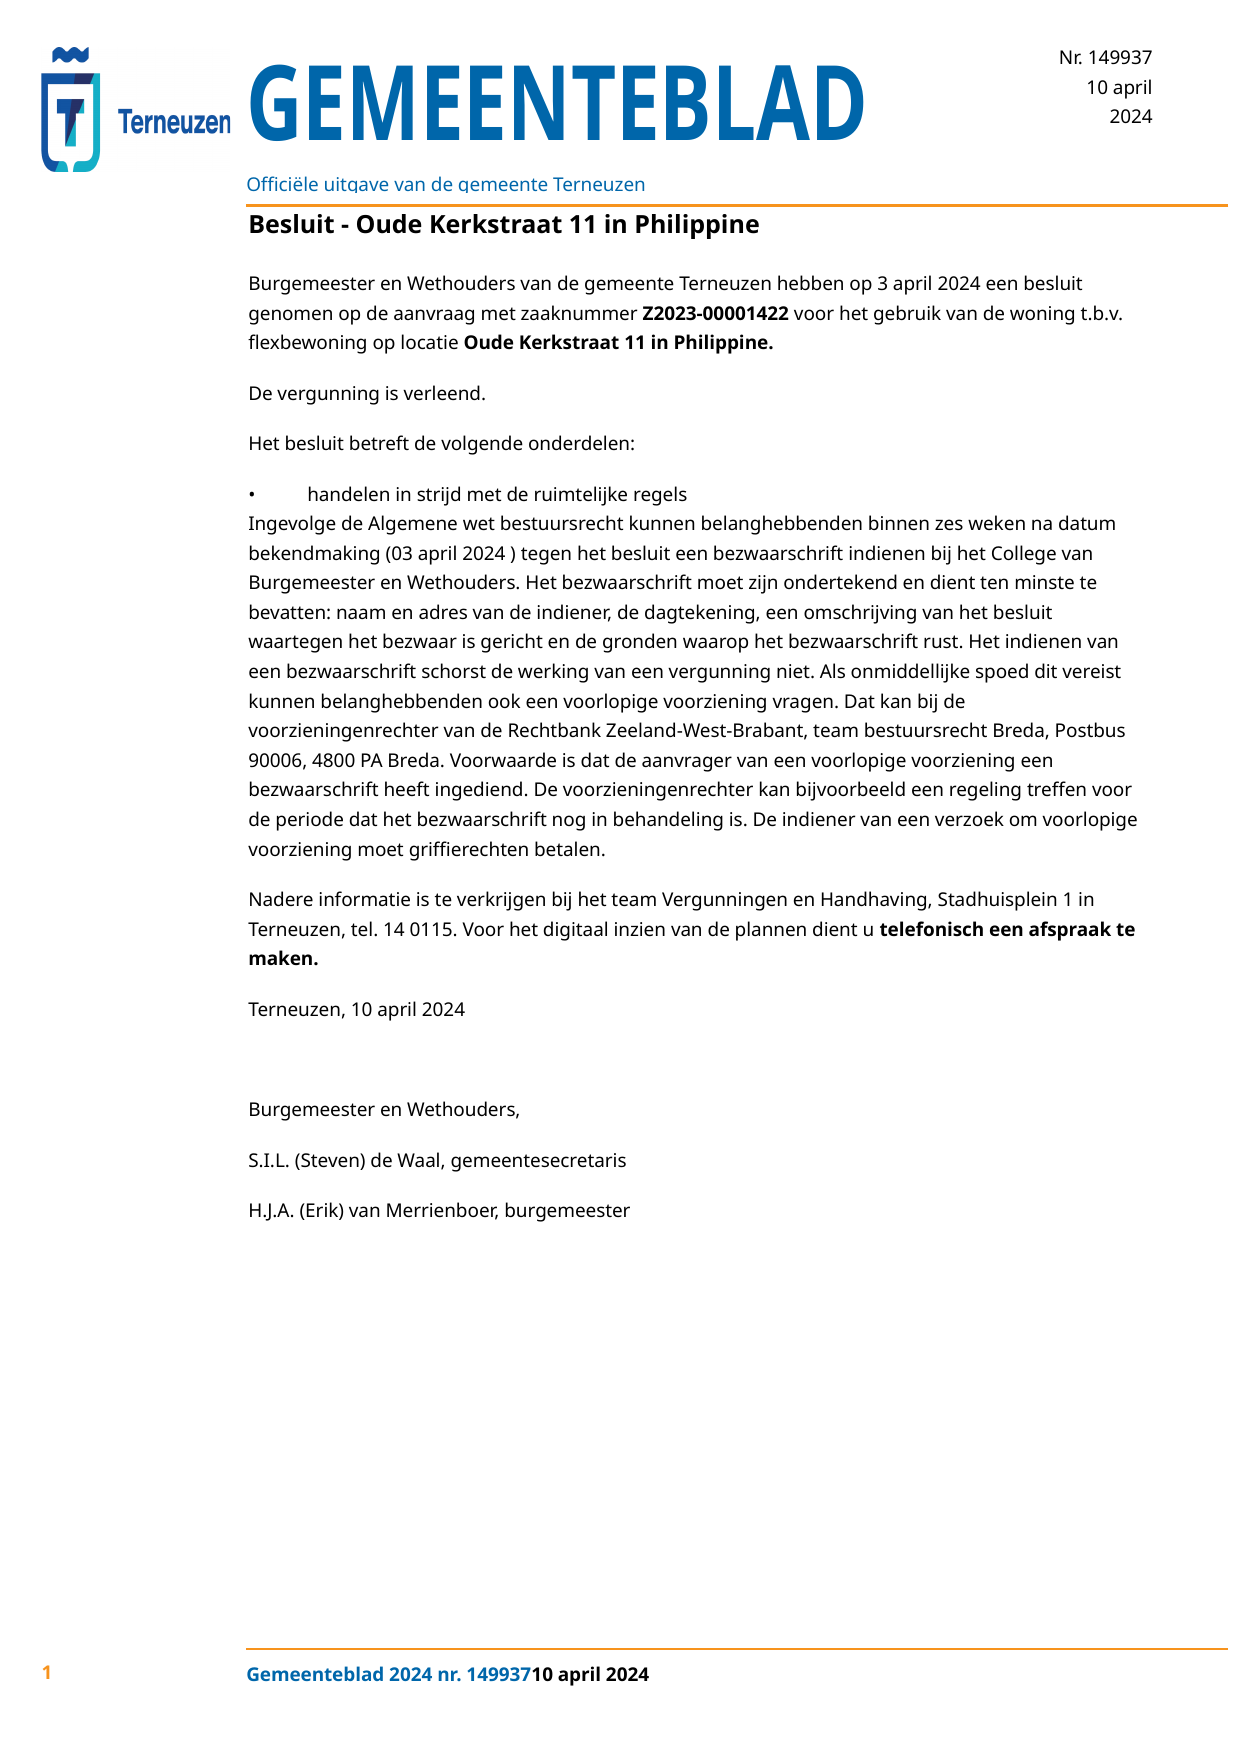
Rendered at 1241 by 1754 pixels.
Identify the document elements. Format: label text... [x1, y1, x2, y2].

text Terneuzen, 10 april 2024 [248, 996, 1152, 1021]
text H.J.A. (Erik) van Merrienboer, burgemeester [248, 1197, 1152, 1223]
list handelen in strijd met de ruimtelijke regels [248, 481, 1152, 506]
text Het besluit betreft de volgende onderdelen: [248, 430, 1152, 456]
text S.I.L. (Steven) de Waal, gemeentesecretaris [248, 1147, 1152, 1173]
picture [41, 47, 231, 172]
text Ingevolge de Algemene wet bestuursrecht kunnen belanghebbenden binnen zes weken na datum bekendmaking (03 april 2024 ) tegen het besluit een bezwaarschrift indienen bij het College van Burgemeester en Wethouders. Het bezwaarschrift moet zijn ondertekend en dient ten minste te bevatten: naam en adres van de indiener, de dagtekening, een omschrijving van het besluit waartegen het bezwaar is gericht en de gronden waarop het bezwaarschrift rust. Het indienen van een bezwaarschrift schorst de werking van een vergunning niet. Als onmiddellijke spoed dit vereist kunnen belanghebbenden ook een voorlopige voorziening vragen. Dat kan bij de voorzieningenrechter van de Rechtbank Zeeland-West-Brabant, team bestuursrecht Breda, Postbus 90006, 4800 PA Breda. Voorwaarde is dat de aanvrager van een voorlopige voorziening een bezwaarschrift heeft ingediend. De voorzieningenrechter kan bijvoorbeeld een regeling treffen voor de periode dat het bezwaarschrift nog in behandeling is. De indiener van een verzoek om voorlopige voorziening moet griffierechten betalen. [248, 510, 1152, 861]
text Burgemeester en Wethouders, [248, 1097, 1152, 1122]
text De vergunning is verleend. [248, 380, 1152, 406]
text Nadere informatie is te verkrijgen bij het team Vergunningen en Handhaving, Stadhuisplein 1 in Terneuzen, tel. 14 0115. Voor het digitaal inzien van de plannen dient u telefonisch een afspraak te maken. [248, 886, 1152, 971]
text Besluit - Oude Kerkstraat 11 in Philippine [248, 207, 1152, 241]
text Burgemeester en Wethouders van de gemeente Terneuzen hebben op 3 april 2024 een besluit genomen op de aanvraag met zaaknummer Z2023-00001422 voor het gebruik van de woning t.b.v. flexbewoning op locatie Oude Kerkstraat 11 in Philippine. [248, 270, 1152, 355]
